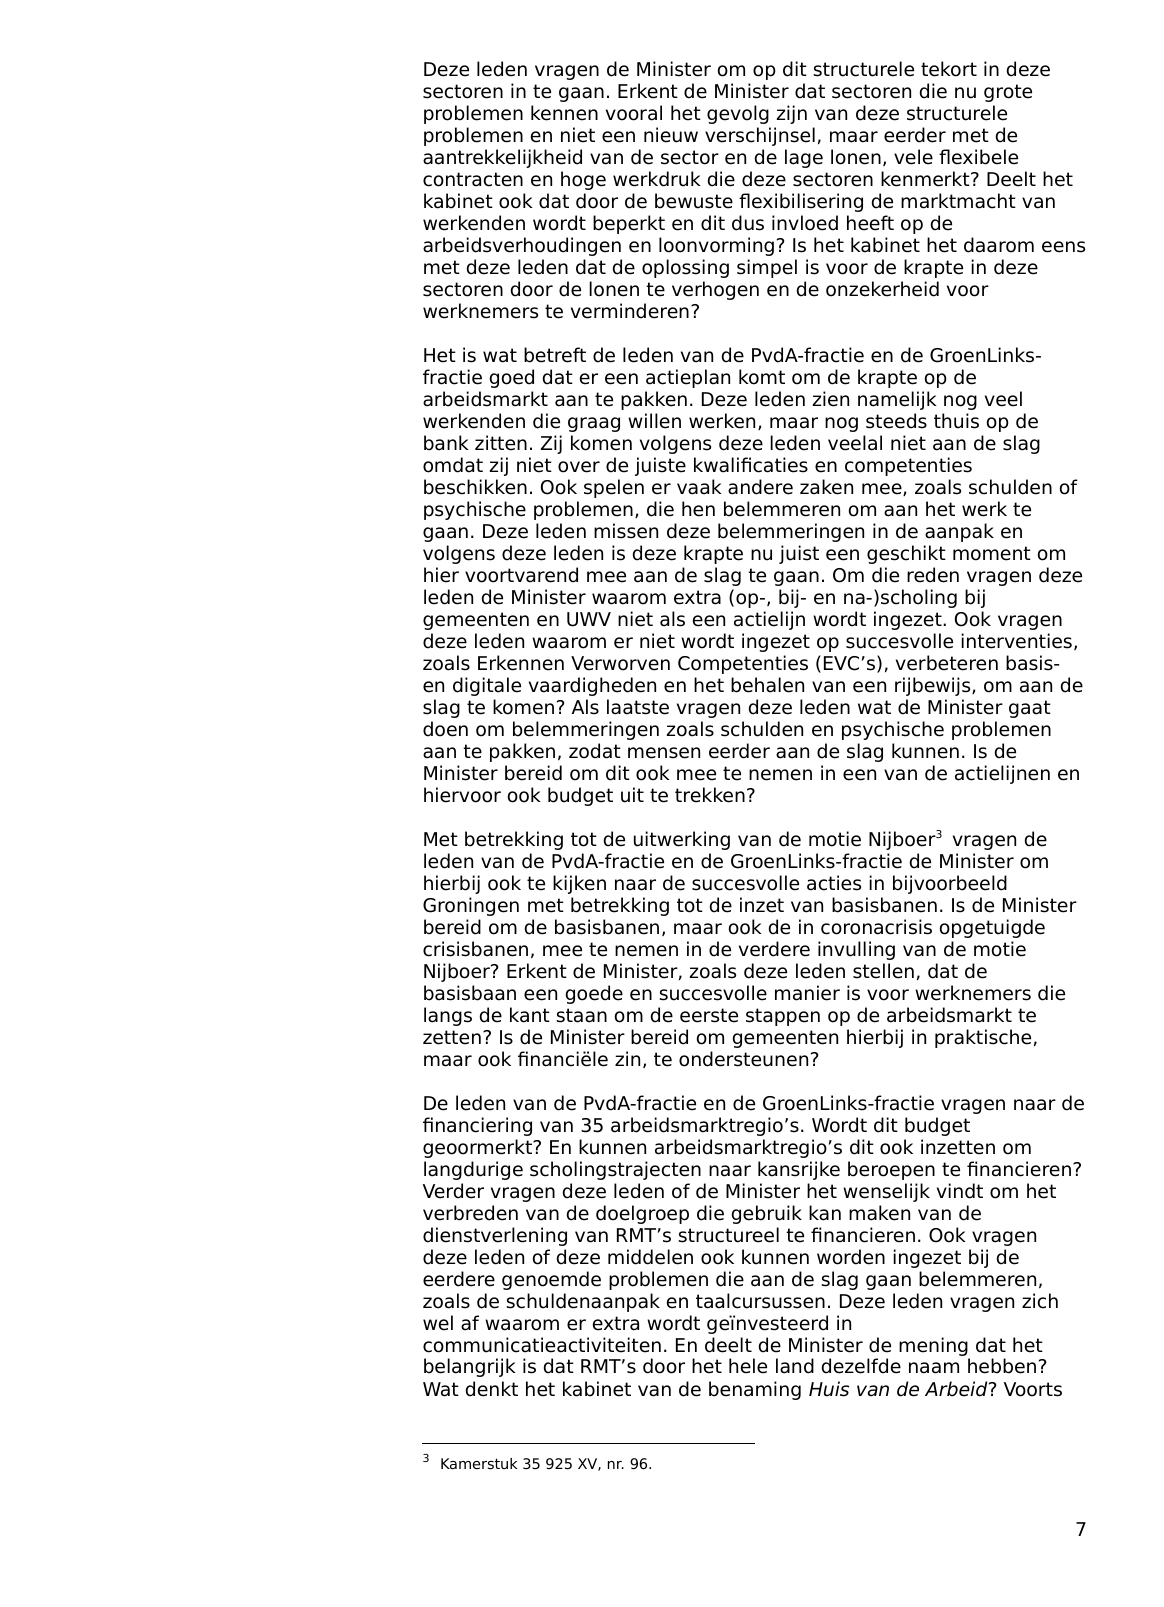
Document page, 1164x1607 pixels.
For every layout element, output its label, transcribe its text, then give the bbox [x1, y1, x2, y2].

text Deze leden vragen de Minister om op dit structurele tekort in deze sectoren in te gaan. Erkent de Minister dat sectoren die nu grote problemen kennen vooral het gevolg zijn van deze structurele problemen en niet een nieuw verschijnsel, maar eerder met de aantrekkelijkheid van de sector en de lage lonen, vele flexibele contracten en hoge werkdruk die deze sectoren kenmerkt? Deelt het kabinet ook dat door de bewuste flexibilisering de marktmacht van werkenden wordt beperkt en dit dus invloed heeft op de arbeidsverhoudingen en loonvorming? Is het kabinet het daarom eens met deze leden dat de oplossing simpel is voor de krapte in deze sectoren door de lonen te verhogen en de onzekerheid voor werknemers te verminderen? [422, 59, 1087, 323]
text De leden van de PvdA-fractie en de GroenLinks-fractie vragen naar de financiering van 35 arbeidsmarktregio’s. Wordt dit budget geoormerkt? En kunnen arbeidsmarktregio’s dit ook inzetten om langdurige scholingstrajecten naar kansrijke beroepen te financieren? Verder vragen deze leden of de Minister het wenselijk vindt om het verbreden van de doelgroep die gebruik kan maken van de dienstverlening van RMT’s structureel te financieren. Ook vragen deze leden of deze middelen ook kunnen worden ingezet bij de eerdere genoemde problemen die aan de slag gaan belemmeren, zoals de schuldenaanpak en taalcursussen. Deze leden vragen zich wel af waarom er extra wordt geïnvesteerd in communicatieactiviteiten. En deelt de Minister de mening dat het belangrijk is dat RMT’s door het hele land dezelfde naam hebben? Wat denkt het kabinet van de benaming Huis van de Arbeid? Voorts [422, 1093, 1087, 1400]
text Het is wat betreft de leden van de PvdA-fractie en de GroenLinks-fractie goed dat er een actieplan komt om de krapte op de arbeidsmarkt aan te pakken. Deze leden zien namelijk nog veel werkenden die graag willen werken, maar nog steeds thuis op de bank zitten. Zij komen volgens deze leden veelal niet aan de slag omdat zij niet over de juiste kwalificaties en competenties beschikken. Ook spelen er vaak andere zaken mee, zoals schulden of psychische problemen, die hen belemmeren om aan het werk te gaan. Deze leden missen deze belemmeringen in de aanpak en volgens deze leden is deze krapte nu juist een geschikt moment om hier voortvarend mee aan de slag te gaan. Om die reden vragen deze leden de Minister waarom extra (op-, bij- en na-)scholing bij gemeenten en UWV niet als een actielijn wordt ingezet. Ook vragen deze leden waarom er niet wordt ingezet op succesvolle interventies, zoals Erkennen Verworven Competenties (EVC’s), verbeteren basis- en digitale vaardigheden en het behalen van een rijbewijs, om aan de slag te komen? Als laatste vragen deze leden wat de Minister gaat doen om belemmeringen zoals schulden en psychische problemen aan te pakken, zodat mensen eerder aan de slag kunnen. Is de Minister bereid om dit ook mee te nemen in een van de actielijnen en hiervoor ook budget uit te trekken? [422, 345, 1087, 807]
text Kamerstuk 35 925 XV, nr. 96. [422, 1452, 1087, 1474]
text Met betrekking tot de uitwerking van de motie Nijboer vragen de leden van de PvdA-fractie en de GroenLinks-fractie de Minister om hierbij ook te kijken naar de succesvolle acties in bijvoorbeeld Groningen met betrekking tot de inzet van basisbanen. Is de Minister bereid om de basisbanen, maar ook de in coronacrisis opgetuigde crisisbanen, mee te nemen in de verdere invulling van de motie Nijboer? Erkent de Minister, zoals deze leden stellen, dat de basisbaan een goede en succesvolle manier is voor werknemers die langs de kant staan om de eerste stappen op de arbeidsmarkt te zetten? Is de Minister bereid om gemeenten hierbij in praktische, maar ook financiële zin, te ondersteunen? [422, 829, 1087, 1071]
